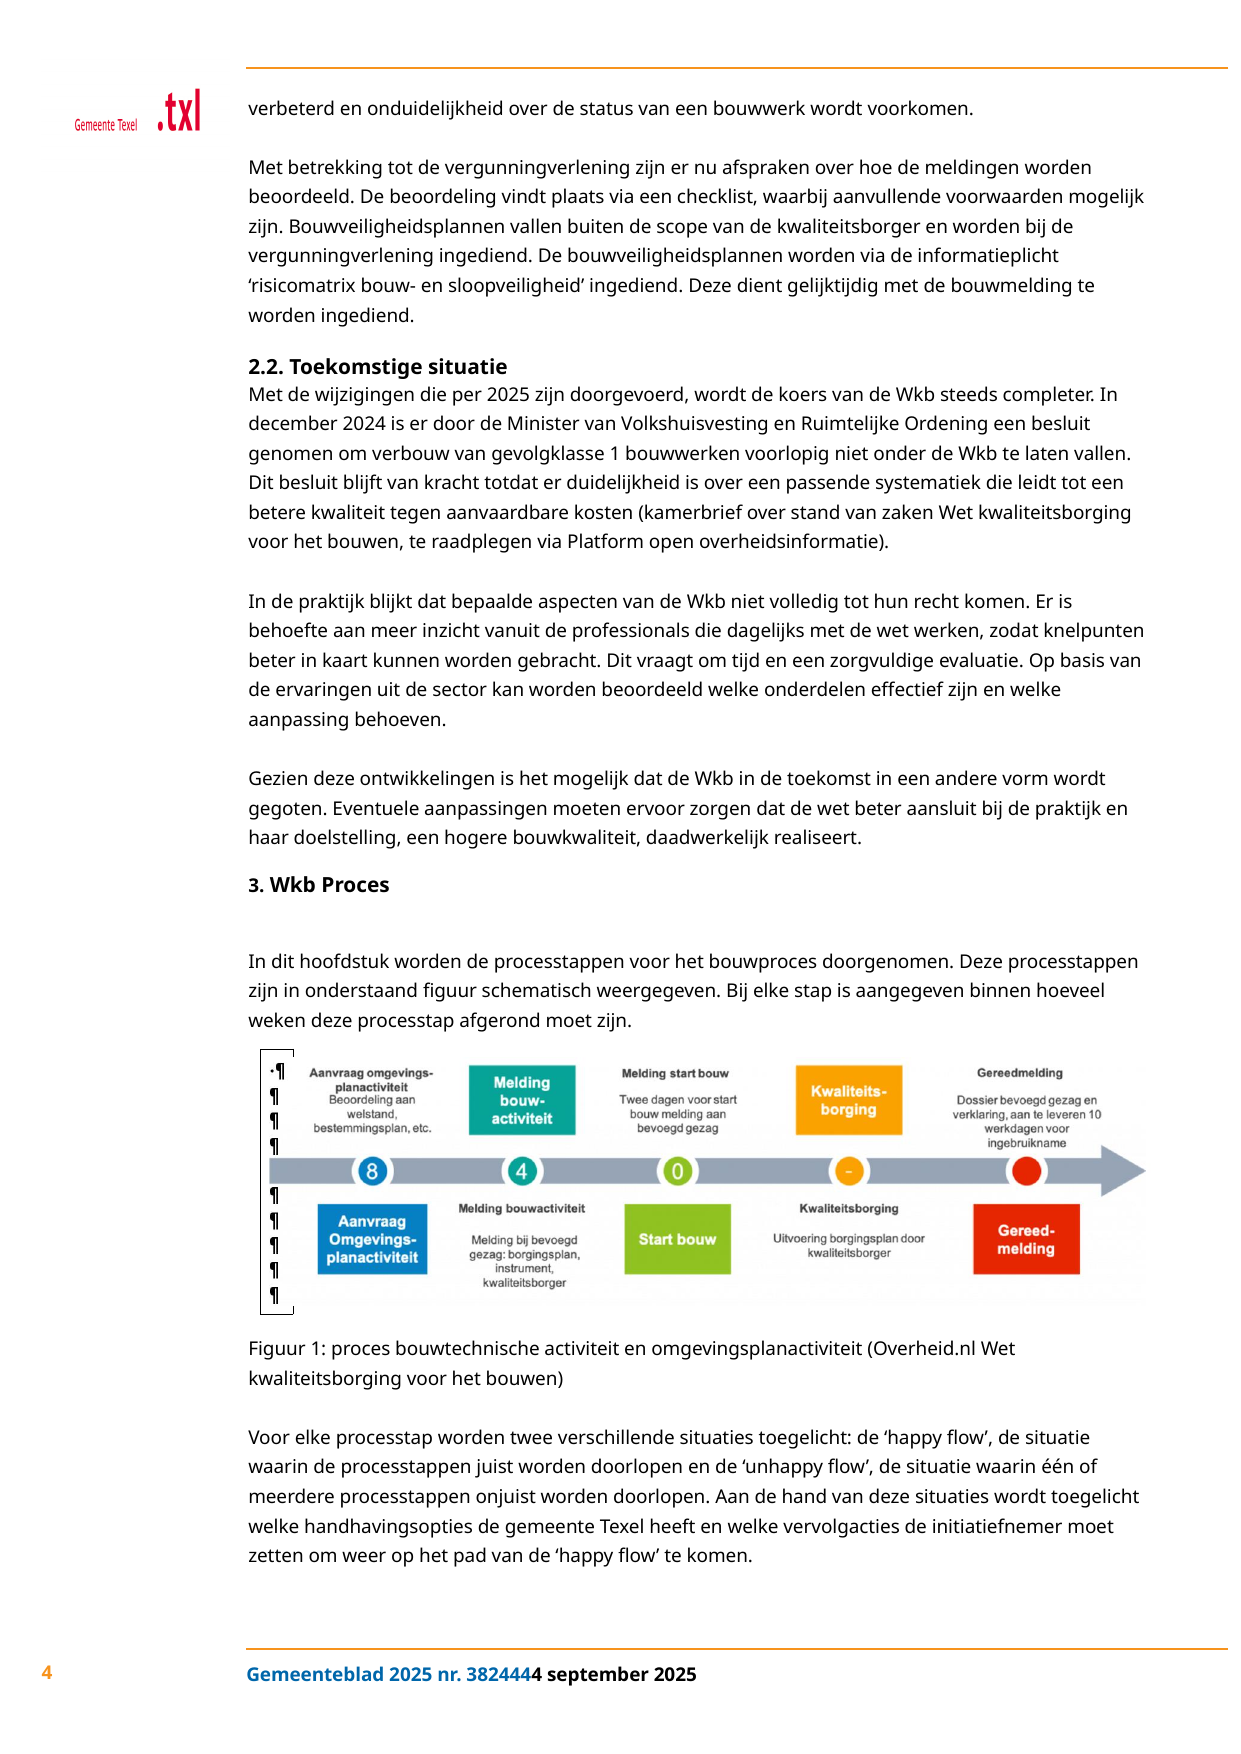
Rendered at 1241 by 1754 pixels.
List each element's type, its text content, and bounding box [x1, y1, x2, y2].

text 3. Wkb Proces [248, 870, 1152, 898]
picture [41, 47, 231, 172]
text Gezien deze ontwikkelingen is het mogelijk dat de Wkb in de toekomst in een andere vorm wordt gegoten. Eventuele aanpassingen moeten ervoor zorgen dat de wet beter aansluit bij de praktijk en haar doelstelling, een hogere bouwkwaliteit, daadwerkelijk realiseert. [248, 765, 1152, 850]
text Met de wijzigingen die per 2025 zijn doorgevoerd, wordt de koers van de Wkb steeds completer. In december 2024 is er door de Minister van Volkshuisvesting en Ruimtelijke Ordening een besluit genomen om verbouw van gevolgklasse 1 bouwwerken voorlopig niet onder de Wkb te laten vallen. Dit besluit blijft van kracht totdat er duidelijkheid is over een passende systematiek die leidt tot een betere kwaliteit tegen aanvaardbare kosten (kamerbrief over stand van zaken Wet kwaliteitsborging voor het bouwen, te raadplegen via Platform open overheidsinformatie). [248, 381, 1152, 554]
text Figuur 1: proces bouwtechnische activiteit en omgevingsplanactiviteit (Overheid.nl Wet kwaliteitsborging voor het bouwen) [248, 1335, 1152, 1391]
text In de praktijk blijkt dat bepaalde aspecten van de Wkb niet volledig tot hun recht komen. Er is behoefte aan meer inzicht vanuit de professionals die dagelijks met de wet werken, zodat knelpunten beter in kaart kunnen worden gebracht. Dit vraagt om tijd en een zorgvuldige evaluatie. Op basis van de ervaringen uit de sector kan worden beoordeeld welke onderdelen effectief zijn en welke aanpassing behoeven. [248, 588, 1152, 732]
picture [268, 1057, 1173, 1306]
text 2.2. Toekomstige situatie [248, 352, 1152, 381]
text Voor elke processtap worden twee verschillende situaties toegelicht: de ‘happy flow’, de situatie waarin de processtappen juist worden doorlopen en de ‘unhappy flow’, de situatie waarin één of meerdere processtappen onjuist worden doorlopen. Aan de hand van deze situaties wordt toegelicht welke handhavingsopties de gemeente Texel heeft en welke vervolgacties de initiatiefnemer moet zetten om weer op het pad van de ‘happy flow’ te komen. [248, 1424, 1152, 1568]
text In dit hoofdstuk worden de processtappen voor het bouwproces doorgenomen. Deze processtappen zijn in onderstaand figuur schematisch weergegeven. Bij elke stap is aangegeven binnen hoeveel weken deze processtap afgerond moet zijn. [248, 948, 1152, 1033]
text Met betrekking tot de vergunningverlening zijn er nu afspraken over hoe de meldingen worden beoordeeld. De beoordeling vindt plaats via een checklist, waarbij aanvullende voorwaarden mogelijk zijn. Bouwveiligheidsplannen vallen buiten de scope van de kwaliteitsborger en worden bij de vergunningverlening ingediend. De bouwveiligheidsplannen worden via de informatieplicht ‘risicomatrix bouw- en sloopveiligheid’ ingediend. Deze dient gelijktijdig met de bouwmelding te worden ingediend. [248, 154, 1152, 328]
text verbeterd en onduidelijkheid over de status van een bouwwerk wordt voorkomen. [248, 95, 1152, 121]
